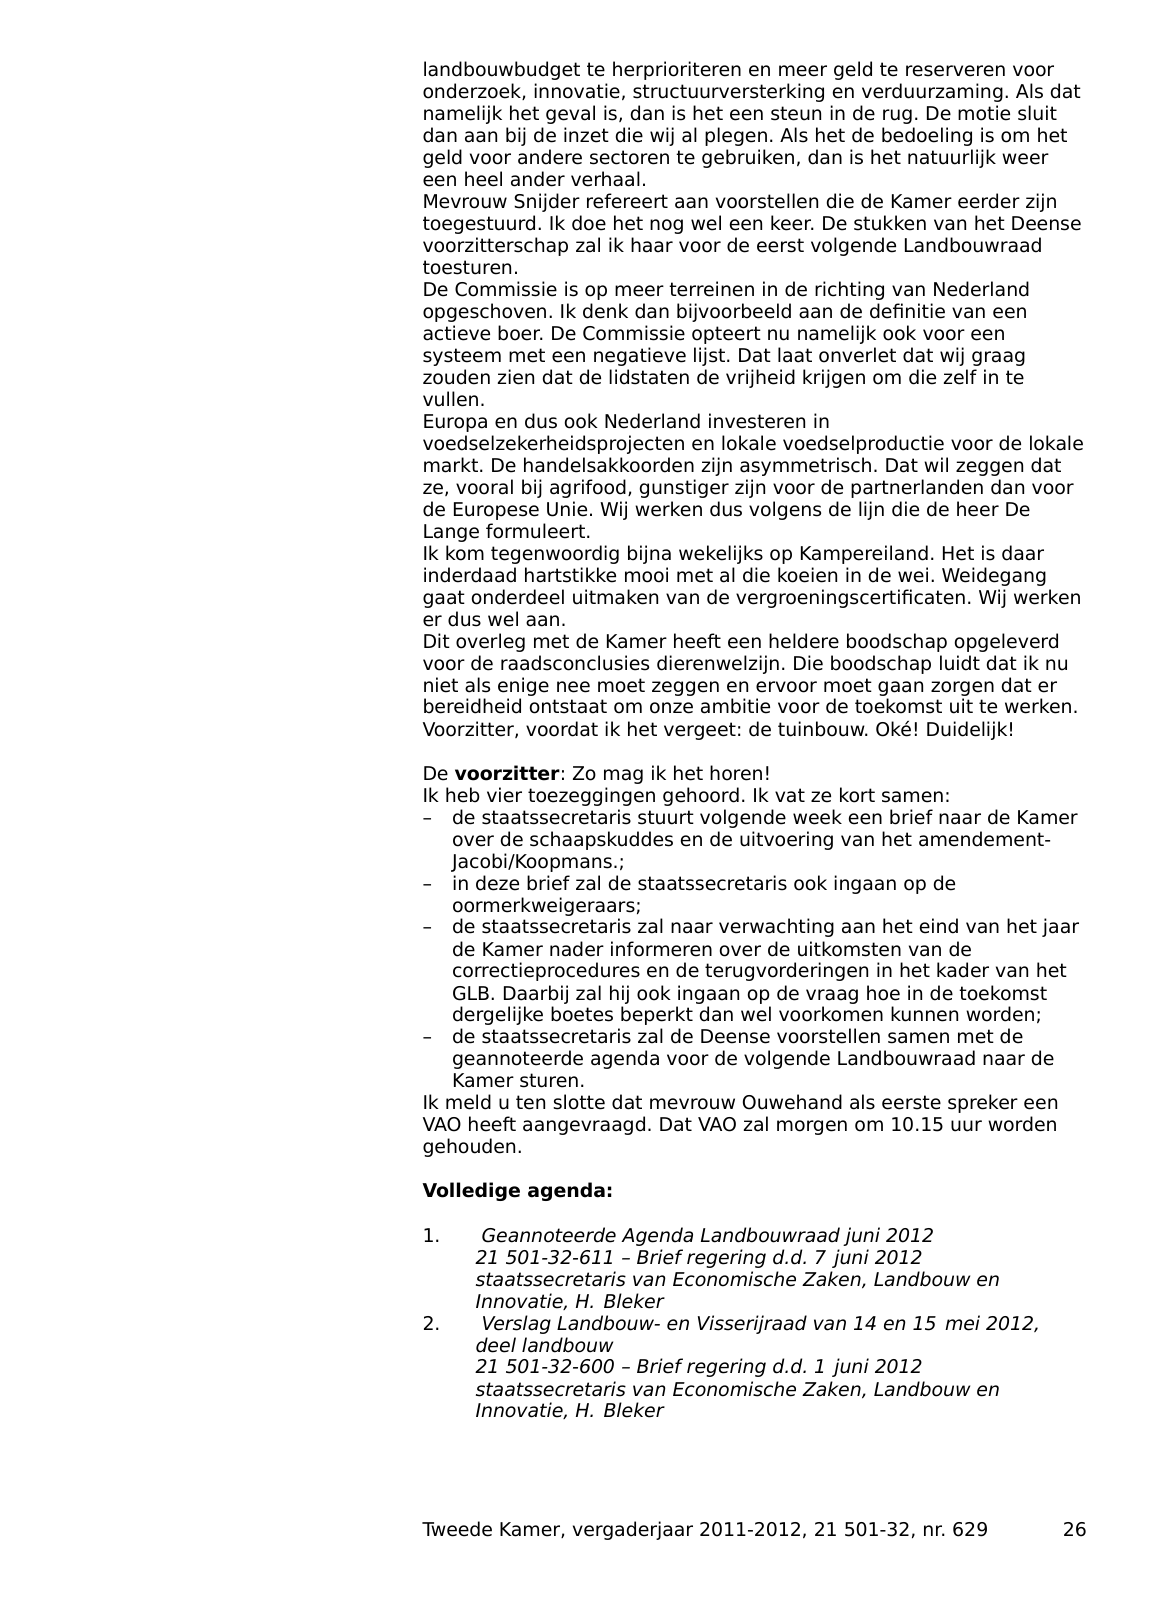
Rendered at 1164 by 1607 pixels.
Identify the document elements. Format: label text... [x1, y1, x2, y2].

text Ik meld u ten slotte dat mevrouw Ouwehand als eerste spreker een VAO heeft aangevraagd. Dat VAO zal morgen om 10.15 uur worden gehouden. [422, 1092, 1087, 1158]
text Ik heb vier toezeggingen gehoord. Ik vat ze kort samen: [422, 784, 1087, 807]
text Voorzitter, voordat ik het vergeet: de tuinbouw. Oké! Duidelijk! [422, 718, 1087, 740]
text staatssecretaris van Economische Zaken, Landbouw en Innovatie, H. Bleker [475, 1268, 1087, 1312]
text – de staatssecretaris stuurt volgende week een brief naar de Kamer over de schaapskuddes en de uitvoering van het amendement-Jacobi/Koopmans.; [422, 807, 1087, 872]
text 1. Geannoteerde Agenda Landbouwraad juni 2012 [422, 1224, 1087, 1247]
text Mevrouw Snijder refereert aan voorstellen die de Kamer eerder zijn toegestuurd. Ik doe het nog wel een keer. De stukken van het Deense voorzitterschap zal ik haar voor de eerst volgende Landbouwraad toesturen. [422, 191, 1087, 279]
text landbouwbudget te herprioriteren en meer geld te reserveren voor onderzoek, innovatie, structuurversterking en verduurzaming. Als dat namelijk het geval is, dan is het een steun in de rug. De motie sluit dan aan bij de inzet die wij al plegen. Als het de bedoeling is om het geld voor andere sectoren te gebruiken, dan is het natuurlijk weer een heel ander verhaal. [422, 59, 1087, 191]
text De Commissie is op meer terreinen in de richting van Nederland opgeschoven. Ik denk dan bijvoorbeeld aan de definitie van een actieve boer. De Commissie opteert nu namelijk ook voor een systeem met een negatieve lijst. Dat laat onverlet dat wij graag zouden zien dat de lidstaten de vrijheid krijgen om die zelf in te vullen. [422, 279, 1087, 411]
text Ik kom tegenwoordig bijna wekelijks op Kampereiland. Het is daar inderdaad hartstikke mooi met al die koeien in de wei. Weidegang gaat onderdeel uitmaken van de vergroeningscertificaten. Wij werken er dus wel aan. [422, 543, 1087, 631]
text staatssecretaris van Economische Zaken, Landbouw en Innovatie, H. Bleker [475, 1378, 1087, 1422]
text Europa en dus ook Nederland investeren in voedselzekerheidsprojecten en lokale voedselproductie voor de lokale markt. De handelsakkoorden zijn asymmetrisch. Dat wil zeggen dat ze, vooral bij agrifood, gunstiger zijn voor de partnerlanden dan voor de Europese Unie. Wij werken dus volgens de lijn die de heer De Lange formuleert. [422, 411, 1087, 543]
text – de staatssecretaris zal de Deense voorstellen samen met de geannoteerde agenda voor de volgende Landbouwraad naar de Kamer sturen. [422, 1026, 1087, 1092]
text 21 501-32-611 – Brief regering d.d. 7 juni 2012 [475, 1247, 1087, 1268]
text 2. Verslag Landbouw- en Visserijraad van 14 en 15 mei 2012, deel landbouw [422, 1312, 1087, 1356]
subtitle Volledige agenda: [422, 1180, 1087, 1202]
text – in deze brief zal de staatssecretaris ook ingaan op de oormerkweigeraars; [422, 872, 1087, 916]
text – de staatssecretaris zal naar verwachting aan het eind van het jaar de Kamer nader informeren over de uitkomsten van de correctieprocedures en de terugvorderingen in het kader van het GLB. Daarbij zal hij ook ingaan op de vraag hoe in de toekomst dergelijke boetes beperkt dan wel voorkomen kunnen worden; [422, 916, 1087, 1026]
text De voorzitter: Zo mag ik het horen! [422, 763, 1087, 784]
text 21 501-32-600 – Brief regering d.d. 1 juni 2012 [475, 1356, 1087, 1378]
text Dit overleg met de Kamer heeft een heldere boodschap opgeleverd voor de raadsconclusies dierenwelzijn. Die boodschap luidt dat ik nu niet als enige nee moet zeggen en ervoor moet gaan zorgen dat er bereidheid ontstaat om onze ambitie voor de toekomst uit te werken. [422, 631, 1087, 718]
